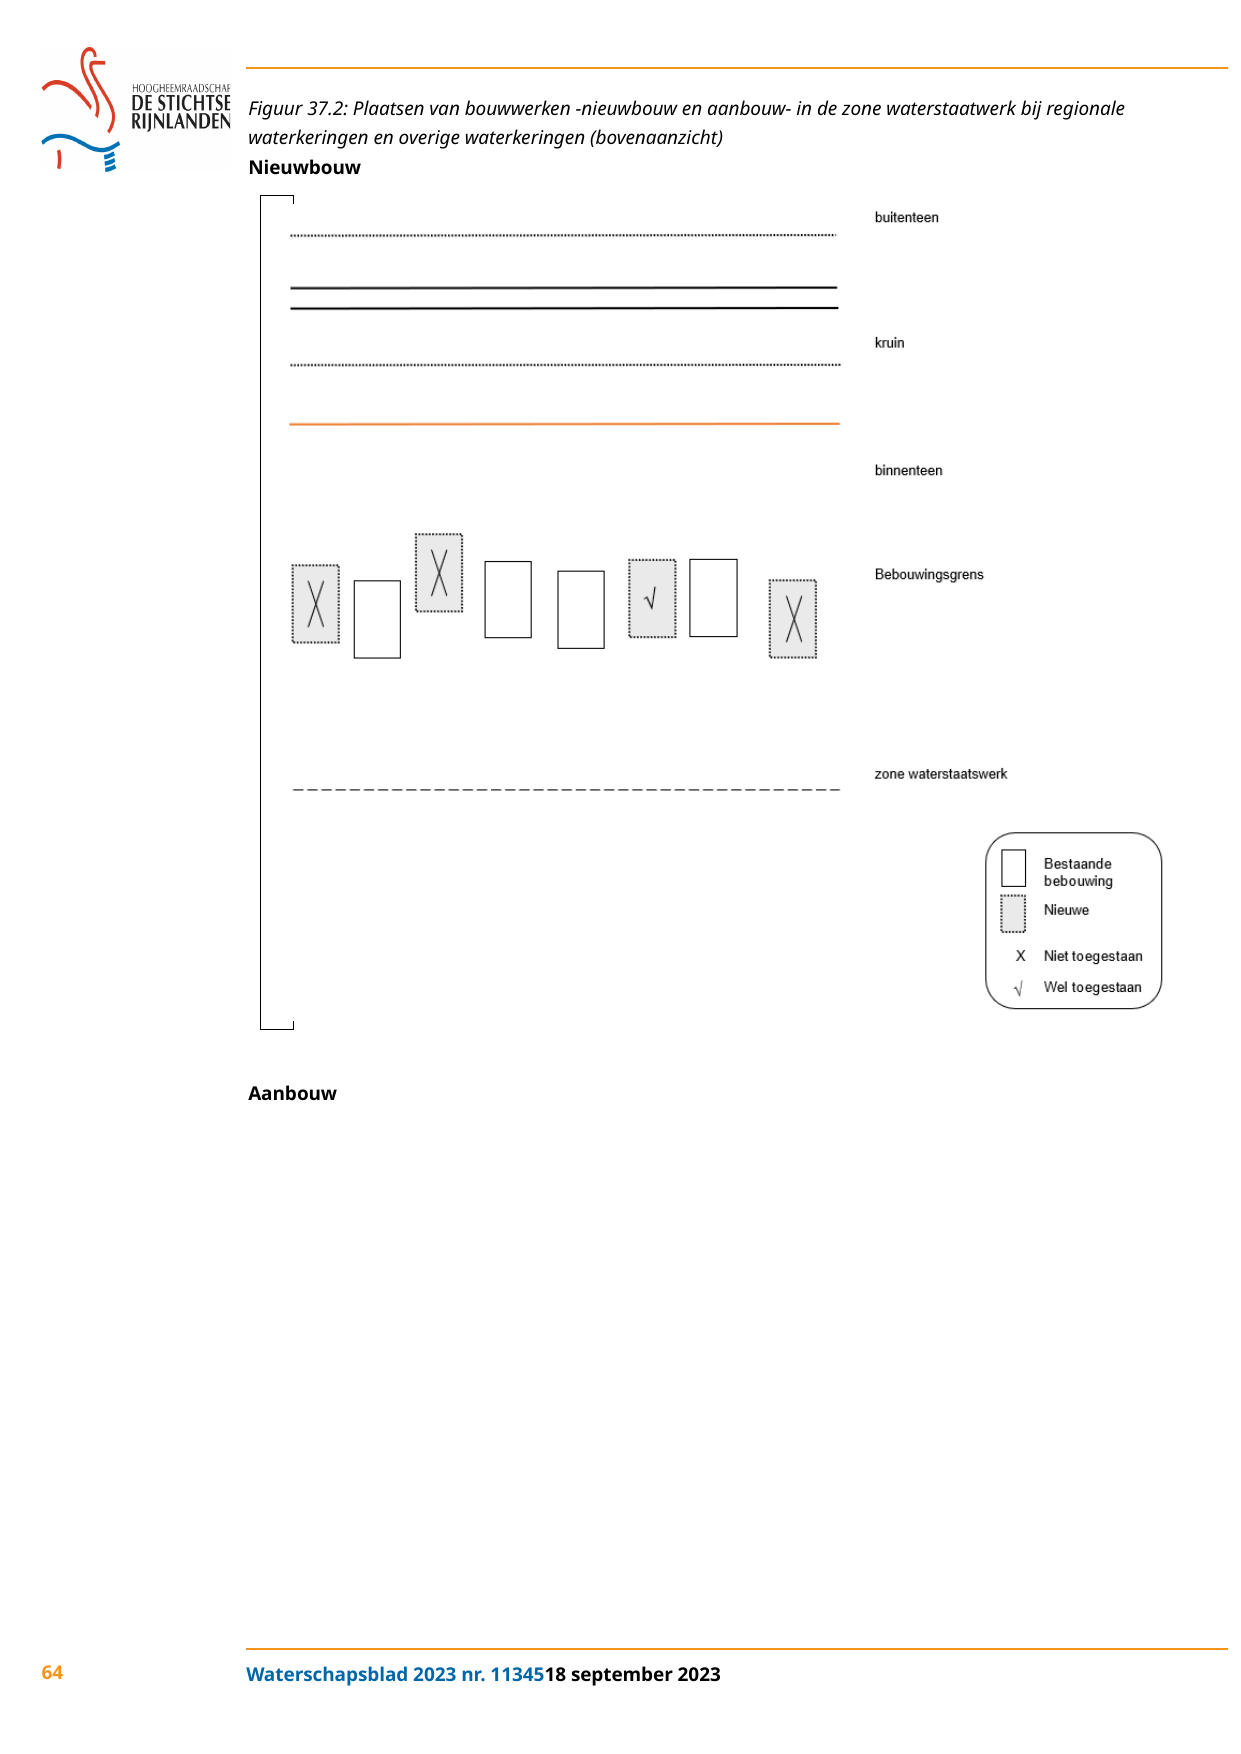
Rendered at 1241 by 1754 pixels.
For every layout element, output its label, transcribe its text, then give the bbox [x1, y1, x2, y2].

picture [268, 204, 1173, 1021]
text Figuur 37.2: Plaatsen van bouwwerken -nieuwbouw en aanbouw- in de zone waterstaatwerk bij regionale waterkeringen en overige waterkeringen (bovenaanzicht) [248, 95, 1152, 150]
picture [41, 47, 231, 172]
text Nieuwbouw [248, 154, 1152, 180]
text Aanbouw [248, 1080, 1152, 1106]
